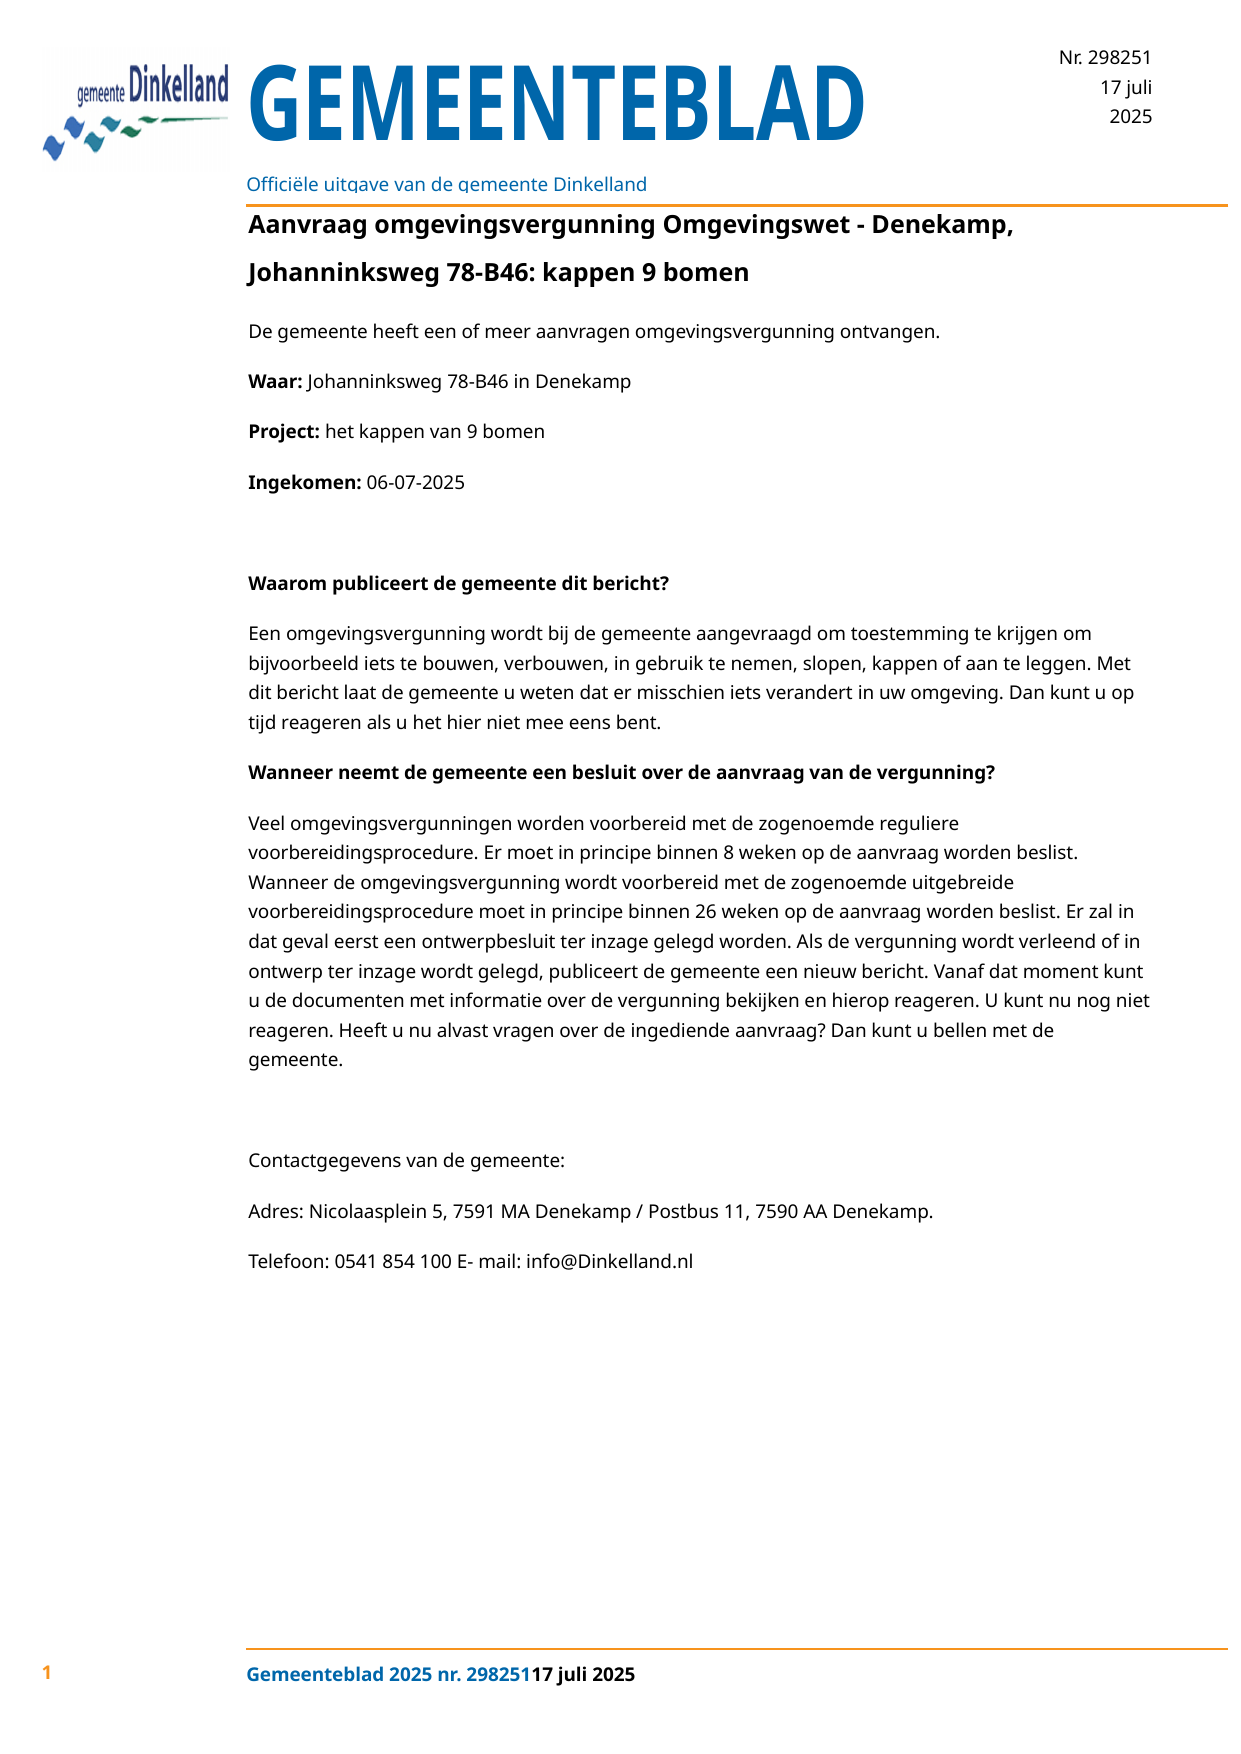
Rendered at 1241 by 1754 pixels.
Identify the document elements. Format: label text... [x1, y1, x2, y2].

picture [41, 47, 231, 172]
text Ingekomen: 06-07-2025 [248, 469, 1152, 495]
text Contactgegevens van de gemeente: [248, 1147, 1152, 1173]
text Veel omgevingsvergunningen worden voorbereid met de zogenoemde reguliere voorbereidingsprocedure. Er moet in principe binnen 8 weken op de aanvraag worden beslist. Wanneer de omgevingsvergunning wordt voorbereid met de zogenoemde uitgebreide voorbereidingsprocedure moet in principe binnen 26 weken op de aanvraag worden beslist. Er zal in dat geval eerst een ontwerpbesluit ter inzage gelegd worden. Als de vergunning wordt verleend of in ontwerp ter inzage wordt gelegd, publiceert de gemeente een nieuw bericht. Vanaf dat moment kunt u de documenten met informatie over de vergunning bekijken en hierop reageren. U kunt nu nog niet reageren. Heeft u nu alvast vragen over de ingediende aanvraag? Dan kunt u bellen met de gemeente. [248, 810, 1152, 1072]
text Adres: Nicolaasplein 5, 7591 MA Denekamp / Postbus 11, 7590 AA Denekamp. [248, 1198, 1152, 1224]
text Project: het kappen van 9 bomen [248, 419, 1152, 444]
text De gemeente heeft een of meer aanvragen omgevingsvergunning ontvangen. [248, 318, 1152, 344]
text Telefoon: 0541 854 100 E- mail: info@Dinkelland.nl [248, 1248, 1152, 1274]
text Waar: Johanninksweg 78-B46 in Denekamp [248, 368, 1152, 394]
text Wanneer neemt de gemeente een besluit over de aanvraag van de vergunning? [248, 759, 1152, 785]
text Een omgevingsvergunning wordt bij de gemeente aangevraagd om toestemming te krijgen om bijvoorbeeld iets te bouwen, verbouwen, in gebruik te nemen, slopen, kappen of aan te leggen. Met dit bericht laat de gemeente u weten dat er misschien iets verandert in uw omgeving. Dan kunt u op tijd reageren als u het hier niet mee eens bent. [248, 620, 1152, 735]
text Waarom publiceert de gemeente dit bericht? [248, 570, 1152, 596]
text Aanvraag omgevingsvergunning Omgevingswet - Denekamp, Johanninksweg 78-B46: kappen 9 bomen [248, 207, 1152, 288]
